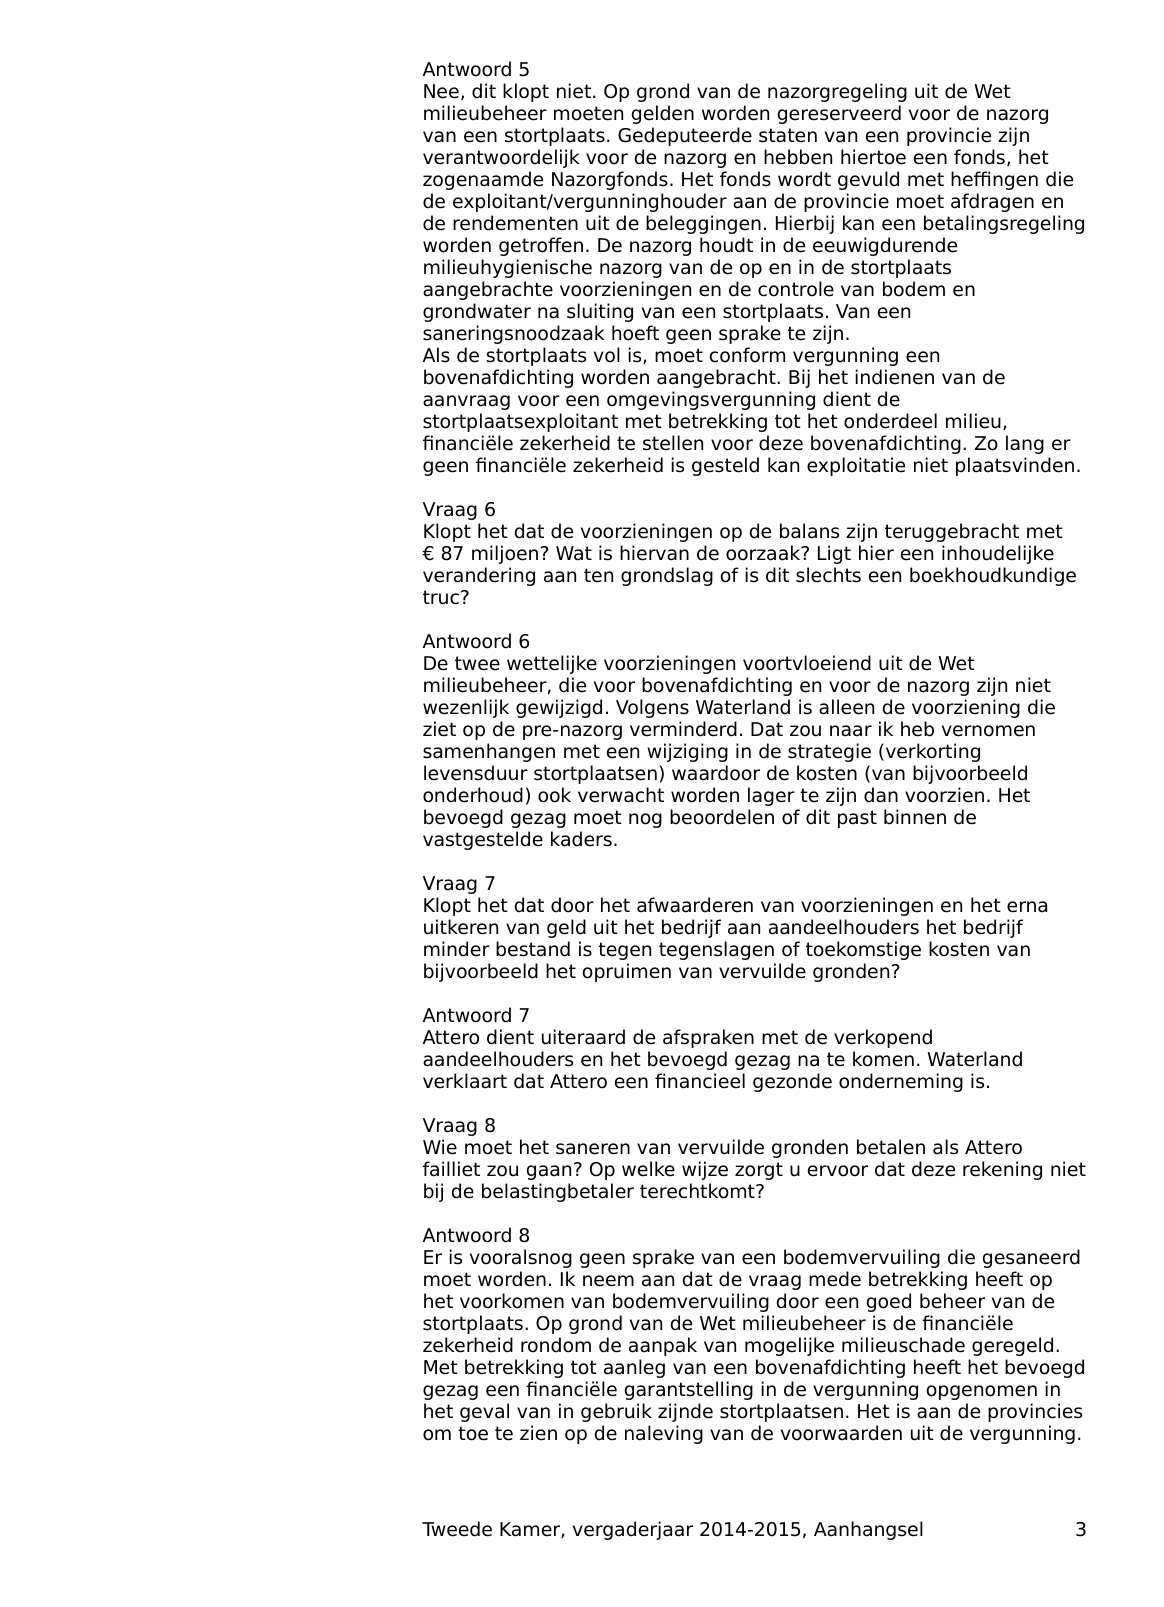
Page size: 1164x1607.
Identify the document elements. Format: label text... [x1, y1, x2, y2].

text Antwoord 8 [422, 1225, 1087, 1247]
text Attero dient uiteraard de afspraken met de verkopend aandeelhouders en het bevoegd gezag na te komen. Waterland verklaart dat Attero een financieel gezonde onderneming is. [422, 1027, 1087, 1093]
text Vraag 6 [422, 499, 1087, 521]
text Antwoord 6 [422, 631, 1087, 653]
text Vraag 7 [422, 873, 1087, 895]
text Wie moet het saneren van vervuilde gronden betalen als Attero failliet zou gaan? Op welke wijze zorgt u ervoor dat deze rekening niet bij de belastingbetaler terechtkomt? [422, 1137, 1087, 1203]
text Antwoord 5 [422, 59, 1087, 81]
text Er is vooralsnog geen sprake van een bodemvervuiling die gesaneerd moet worden. Ik neem aan dat de vraag mede betrekking heeft op het voorkomen van bodemvervuiling door een goed beheer van de stortplaats. Op grond van de Wet milieubeheer is de financiële zekerheid rondom de aanpak van mogelijke milieuschade geregeld. Met betrekking tot aanleg van een bovenafdichting heeft het bevoegd gezag een financiële garantstelling in de vergunning opgenomen in het geval van in gebruik zijnde stortplaatsen. Het is aan de provincies om toe te zien op de naleving van de voorwaarden uit de vergunning. [422, 1247, 1087, 1445]
text Nee, dit klopt niet. Op grond van de nazorgregeling uit de Wet milieubeheer moeten gelden worden gereserveerd voor de nazorg van een stortplaats. Gedeputeerde staten van een provincie zijn verantwoordelijk voor de nazorg en hebben hiertoe een fonds, het zogenaamde Nazorgfonds. Het fonds wordt gevuld met heffingen die de exploitant/vergunninghouder aan de provincie moet afdragen en de rendementen uit de beleggingen. Hierbij kan een betalingsregeling worden getroffen. De nazorg houdt in de eeuwigdurende milieuhygienische nazorg van de op en in de stortplaats aangebrachte voorzieningen en de controle van bodem en grondwater na sluiting van een stortplaats. Van een saneringsnoodzaak hoeft geen sprake te zijn. [422, 81, 1087, 345]
text Antwoord 7 [422, 1005, 1087, 1027]
text Vraag 8 [422, 1115, 1087, 1137]
text Als de stortplaats vol is, moet conform vergunning een bovenafdichting worden aangebracht. Bij het indienen van de aanvraag voor een omgevingsvergunning dient de stortplaatsexploitant met betrekking tot het onderdeel milieu, financiële zekerheid te stellen voor deze bovenafdichting. Zo lang er geen financiële zekerheid is gesteld kan exploitatie niet plaatsvinden. [422, 345, 1087, 477]
text Klopt het dat door het afwaarderen van voorzieningen en het erna uitkeren van geld uit het bedrijf aan aandeelhouders het bedrijf minder bestand is tegen tegenslagen of toekomstige kosten van bijvoorbeeld het opruimen van vervuilde gronden? [422, 895, 1087, 983]
text Klopt het dat de voorzieningen op de balans zijn teruggebracht met € 87 miljoen? Wat is hiervan de oorzaak? Ligt hier een inhoudelijke verandering aan ten grondslag of is dit slechts een boekhoudkundige truc? [422, 521, 1087, 609]
text De twee wettelijke voorzieningen voortvloeiend uit de Wet milieubeheer, die voor bovenafdichting en voor de nazorg zijn niet wezenlijk gewijzigd. Volgens Waterland is alleen de voorziening die ziet op de pre-nazorg verminderd. Dat zou naar ik heb vernomen samenhangen met een wijziging in de strategie (verkorting levensduur stortplaatsen) waardoor de kosten (van bijvoorbeeld onderhoud) ook verwacht worden lager te zijn dan voorzien. Het bevoegd gezag moet nog beoordelen of dit past binnen de vastgestelde kaders. [422, 653, 1087, 851]
